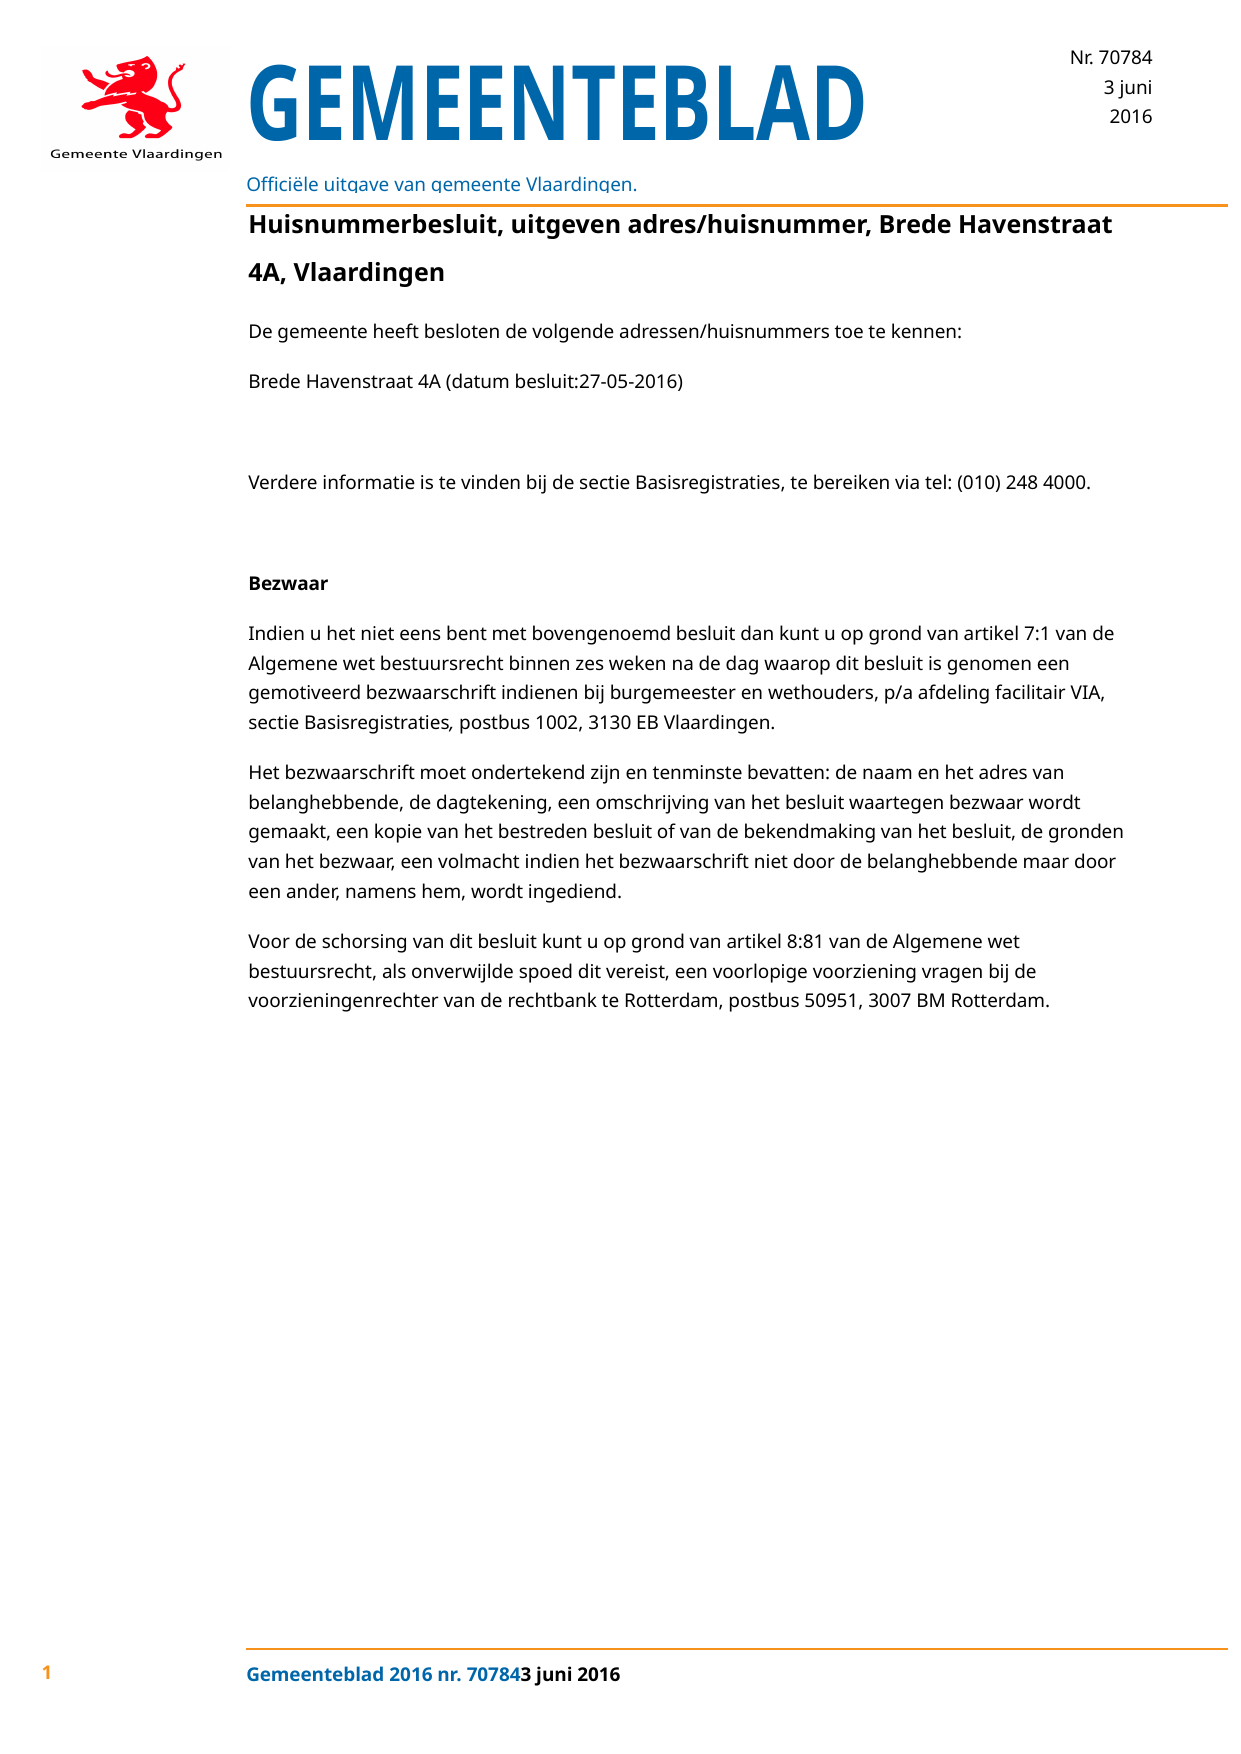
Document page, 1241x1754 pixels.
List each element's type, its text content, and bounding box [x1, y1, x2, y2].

text De gemeente heeft besloten de volgende adressen/huisnummers toe te kennen: [248, 318, 1152, 344]
picture [41, 47, 231, 172]
text Indien u het niet eens bent met bovengenoemd besluit dan kunt u op grond van artikel 7:1 van de Algemene wet bestuursrecht binnen zes weken na de dag waarop dit besluit is genomen een gemotiveerd bezwaarschrift indienen bij burgemeester en wethouders, p/a afdeling facilitair VIA, sectie Basisregistraties, postbus 1002, 3130 EB Vlaardingen. [248, 620, 1152, 735]
text Voor de schorsing van dit besluit kunt u op grond van artikel 8:81 van de Algemene wet bestuursrecht, als onverwijlde spoed dit vereist, een voorlopige voorziening vragen bij de voorzieningenrechter van de rechtbank te Rotterdam, postbus 50951, 3007 BM Rotterdam. [248, 928, 1152, 1013]
text Het bezwaarschrift moet ondertekend zijn en tenminste bevatten: de naam en het adres van belanghebbende, de dagtekening, een omschrijving van het besluit waartegen bezwaar wordt gemaakt, een kopie van het bestreden besluit of van de bekendmaking van het besluit, de gronden van het bezwaar, een volmacht indien het bezwaarschrift niet door de belanghebbende maar door een ander, namens hem, wordt ingediend. [248, 759, 1152, 904]
text Brede Havenstraat 4A (datum besluit:27-05-2016) [248, 368, 1152, 394]
text Verdere informatie is te vinden bij de sectie Basisregistraties, te bereiken via tel: (010) 248 4000. [248, 469, 1152, 495]
text Huisnummerbesluit, uitgeven adres/huisnummer, Brede Havenstraat 4A, Vlaardingen [248, 207, 1152, 288]
text Bezwaar [248, 570, 1152, 596]
